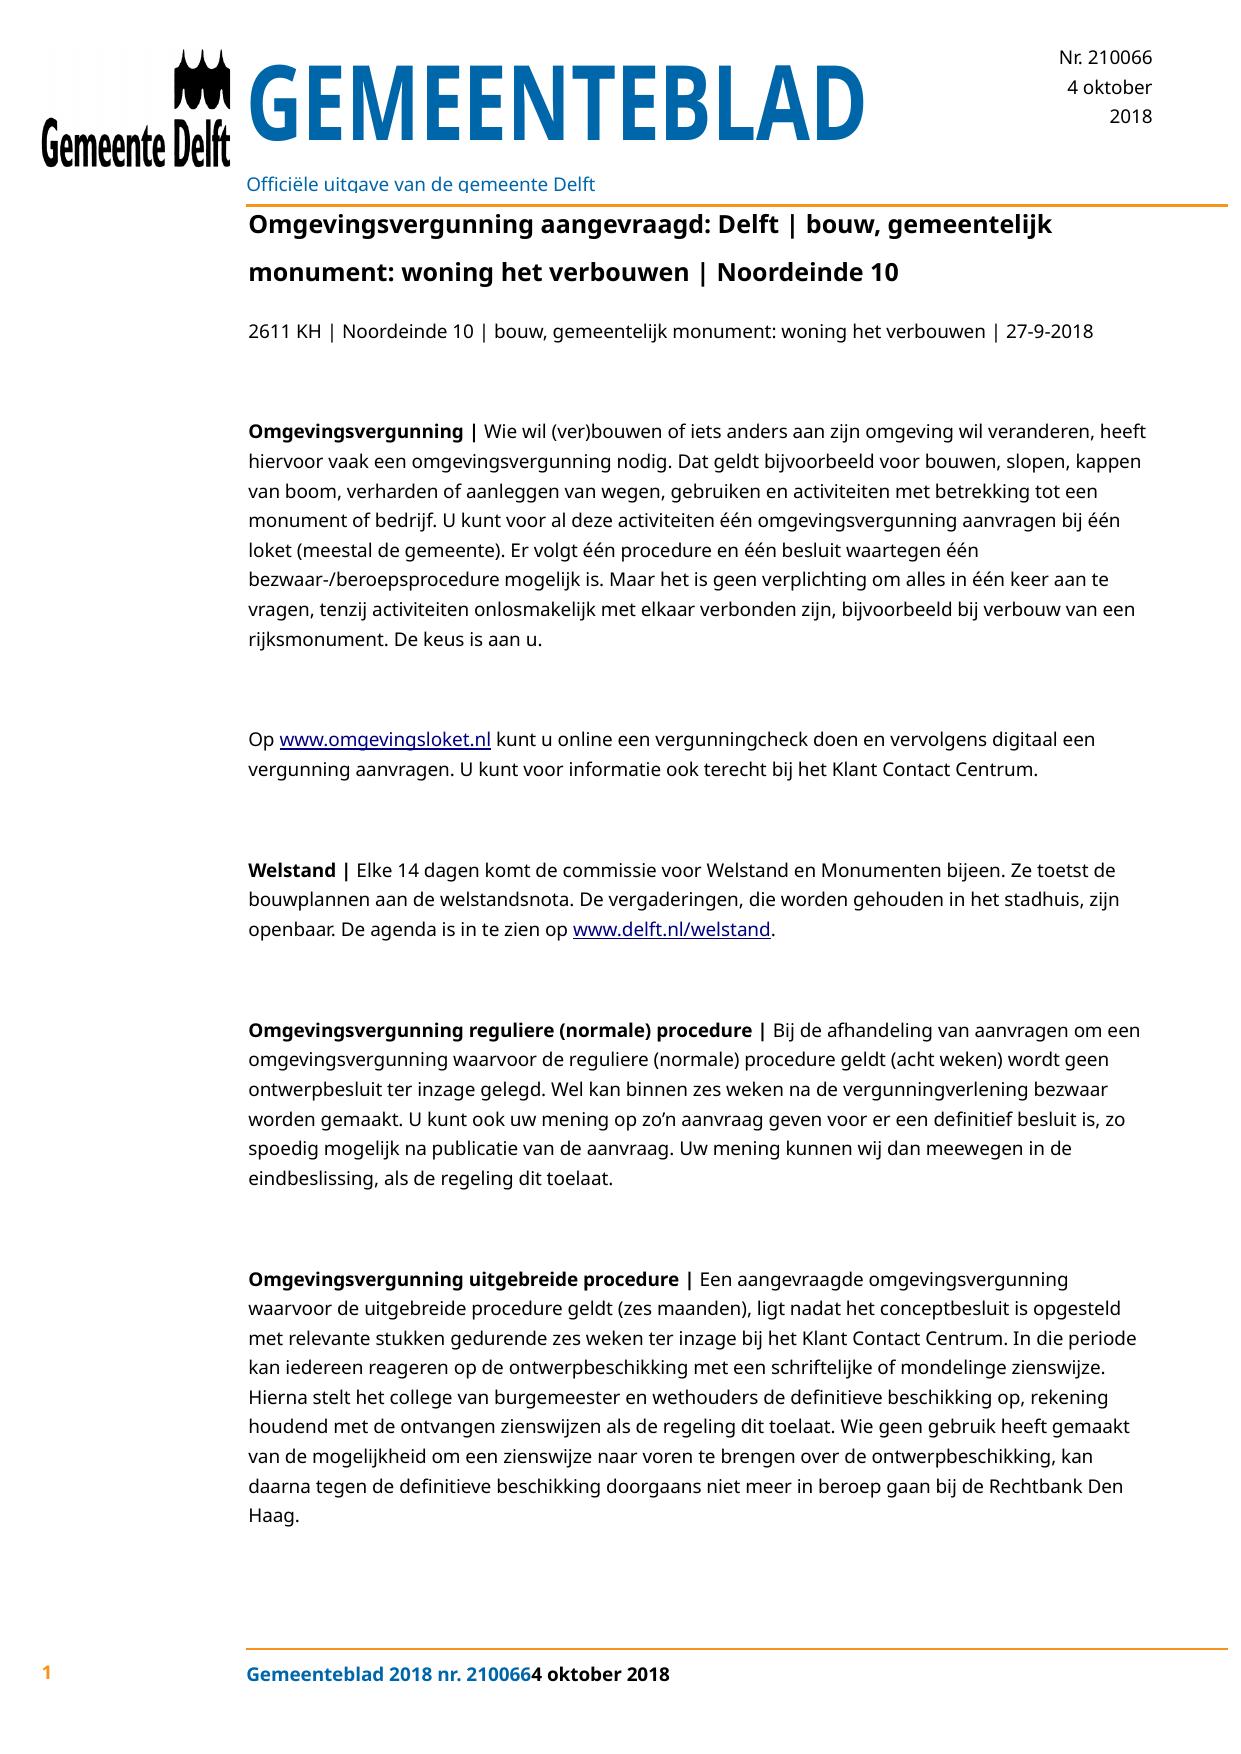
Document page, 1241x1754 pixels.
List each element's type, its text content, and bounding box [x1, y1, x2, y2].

text Omgevingsvergunning uitgebreide procedure | Een aangevraagde omgevingsvergunning waarvoor de uitgebreide procedure geldt (zes maanden), ligt nadat het conceptbesluit is opgesteld met relevante stukken gedurende zes weken ter inzage bij het Klant Contact Centrum. In die periode kan iedereen reageren op de ontwerpbeschikking met een schriftelijke of mondelinge zienswijze. Hierna stelt het college van burgemeester en wethouders de definitieve beschikking op, rekening houdend met de ontvangen zienswijzen als de regeling dit toelaat. Wie geen gebruik heeft gemaakt van de mogelijkheid om een zienswijze naar voren te brengen over de ontwerpbeschikking, kan daarna tegen de definitieve beschikking doorgaans niet meer in beroep gaan bij de Rechtbank Den Haag. [248, 1266, 1152, 1528]
text Omgevingsvergunning reguliere (normale) procedure | Bij de afhandeling van aanvragen om een omgevingsvergunning waarvoor de reguliere (normale) procedure geldt (acht weken) wordt geen ontwerpbesluit ter inzage gelegd. Wel kan binnen zes weken na de vergunningverlening bezwaar worden gemaakt. U kunt ook uw mening op zo’n aanvraag geven voor er een definitief besluit is, zo spoedig mogelijk na publicatie van de aanvraag. Uw mening kunnen wij dan meewegen in de eindbeslissing, als de regeling dit toelaat. [248, 1017, 1152, 1191]
text Omgevingsvergunning aangevraagd: Delft | bouw, gemeentelijk monument: woning het verbouwen | Noordeinde 10 [248, 207, 1152, 288]
text Omgevingsvergunning | Wie wil (ver)bouwen of iets anders aan zijn omgeving wil veranderen, heeft hiervoor vaak een omgevingsvergunning nodig. Dat geldt bijvoorbeeld voor bouwen, slopen, kappen van boom, verharden of aanleggen van wegen, gebruiken en activiteiten met betrekking tot een monument of bedrijf. U kunt voor al deze activiteiten één omgevingsvergunning aanvragen bij één loket (meestal de gemeente). Er volgt één procedure en één besluit waartegen één bezwaar-/beroepsprocedure mogelijk is. Maar het is geen verplichting om alles in één keer aan te vragen, tenzij activiteiten onlosmakelijk met elkaar verbonden zijn, bijvoorbeeld bij verbouw van een rijksmonument. De keus is aan u. [248, 419, 1152, 652]
text Welstand | Elke 14 dagen komt de commissie voor Welstand en Monumenten bijeen. Ze toetst de bouwplannen aan de welstandsnota. De vergaderingen, die worden gehouden in het stadhuis, zijn openbaar. De agenda is in te zien op www.delft.nl/welstand. [248, 857, 1152, 942]
text Op www.omgevingsloket.nl kunt u online een vergunningcheck doen en vervolgens digitaal een vergunning aanvragen. U kunt voor informatie ook terecht bij het Klant Contact Centrum. [248, 727, 1152, 782]
text 2611 KH | Noordeinde 10 | bouw, gemeentelijk monument: woning het verbouwen | 27-9-2018 [248, 318, 1152, 344]
picture [41, 47, 231, 172]
